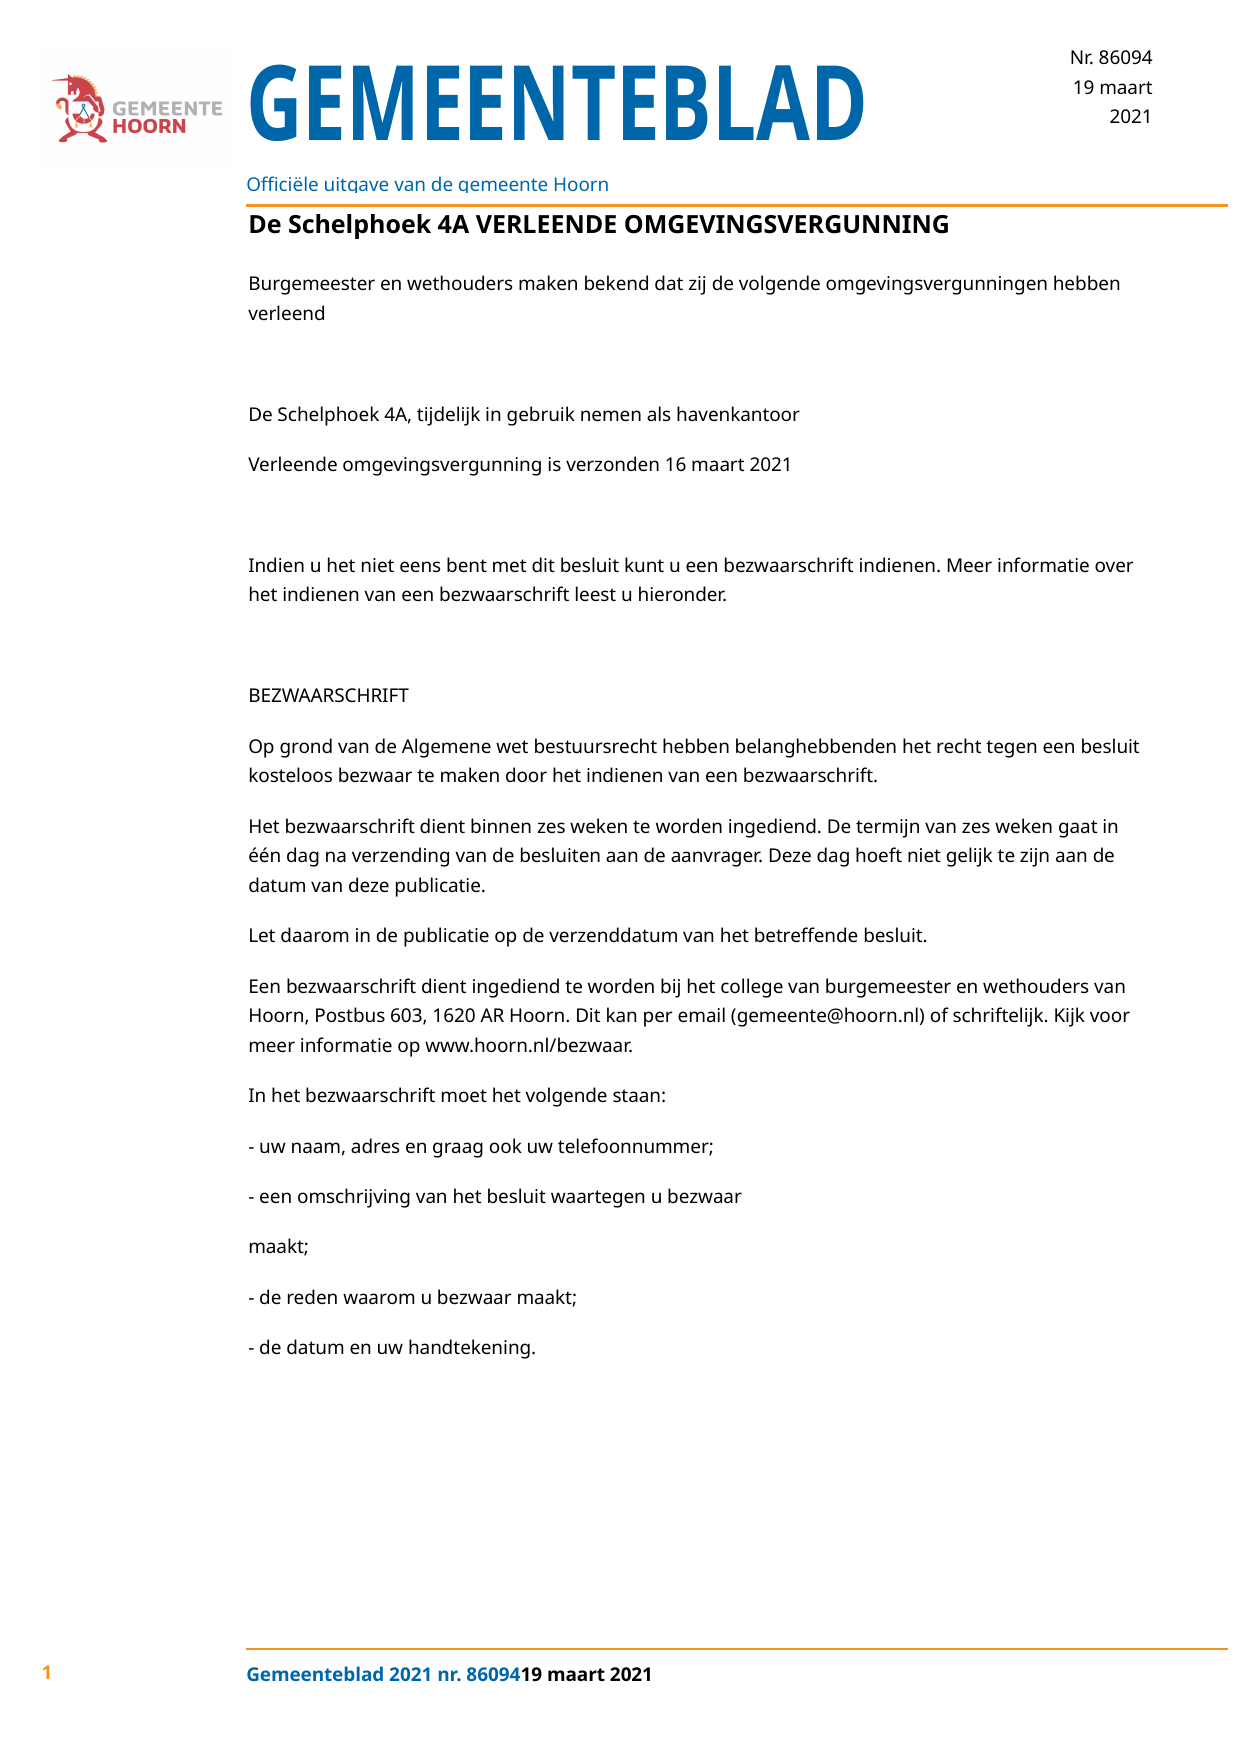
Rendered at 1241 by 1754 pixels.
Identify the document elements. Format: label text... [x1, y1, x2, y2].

text - uw naam, adres en graag ook uw telefoonnummer; [248, 1133, 1152, 1158]
text De Schelphoek 4A, tijdelijk in gebruik nemen als havenkantoor [248, 401, 1152, 426]
text Burgemeester en wethouders maken bekend dat zij de volgende omgevingsvergunningen hebben verleend [248, 270, 1152, 326]
text maakt; [248, 1234, 1152, 1259]
text Het bezwaarschrift dient binnen zes weken te worden ingediend. De termijn van zes weken gaat in één dag na verzending van de besluiten aan de aanvrager. Deze dag hoeft niet gelijk te zijn aan de datum van deze publicatie. [248, 813, 1152, 898]
text Verleende omgevingsvergunning is verzonden 16 maart 2021 [248, 451, 1152, 477]
text BEZWAARSCHRIFT [248, 682, 1152, 708]
text Let daarom in de publicatie op de verzenddatum van het betreffende besluit. [248, 922, 1152, 948]
text Een bezwaarschrift dient ingediend te worden bij het college van burgemeester en wethouders van Hoorn, Postbus 603, 1620 AR Hoorn. Dit kan per email (gemeente@hoorn.nl) of schriftelijk. Kijk voor meer informatie op www.hoorn.nl/bezwaar. [248, 973, 1152, 1058]
text Op grond van de Algemene wet bestuursrecht hebben belanghebbenden het recht tegen een besluit kosteloos bezwaar te maken door het indienen van een bezwaarschrift. [248, 733, 1152, 788]
text - de reden waarom u bezwaar maakt; [248, 1284, 1152, 1310]
picture [41, 47, 231, 172]
text - de datum en uw handtekening. [248, 1334, 1152, 1360]
text - een omschrijving van het besluit waartegen u bezwaar [248, 1183, 1152, 1209]
text In het bezwaarschrift moet het volgende staan: [248, 1082, 1152, 1108]
text De Schelphoek 4A VERLEENDE OMGEVINGSVERGUNNING [248, 207, 1152, 241]
text Indien u het niet eens bent met dit besluit kunt u een bezwaarschrift indienen. Meer informatie over het indienen van een bezwaarschrift leest u hieronder. [248, 552, 1152, 607]
